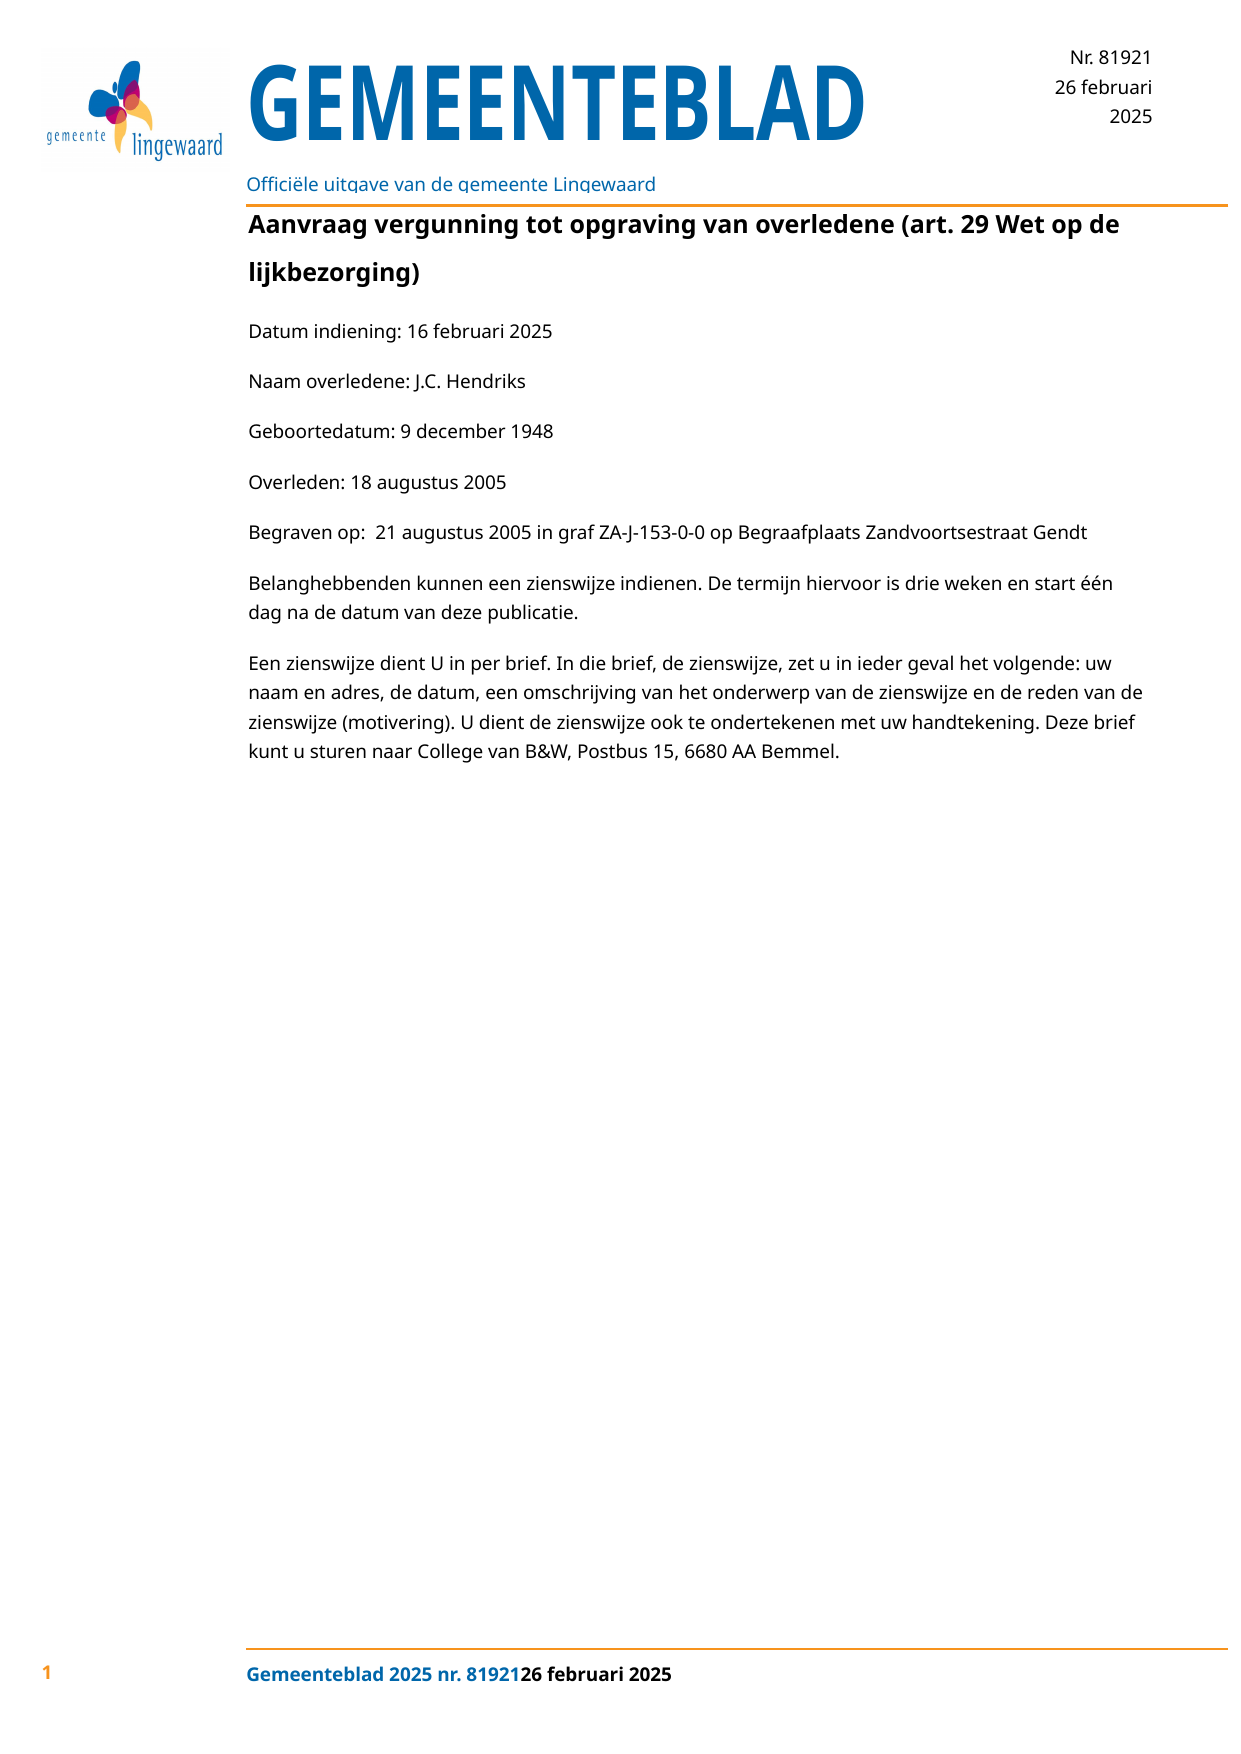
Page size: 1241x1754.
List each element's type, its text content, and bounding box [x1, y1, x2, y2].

text Naam overledene: J.C. Hendriks [248, 368, 1152, 394]
text Datum indiening: 16 februari 2025 [248, 318, 1152, 344]
text Belanghebbenden kunnen een zienswijze indienen. De termijn hiervoor is drie weken en start één dag na de datum van deze publicatie. [248, 570, 1152, 625]
text Begraven op: 21 augustus 2005 in graf ZA-J-153-0-0 op Begraafplaats Zandvoortsestraat Gendt [248, 519, 1152, 545]
text Overleden: 18 augustus 2005 [248, 469, 1152, 495]
text Een zienswijze dient U in per brief. In die brief, de zienswijze, zet u in ieder geval het volgende: uw naam en adres, de datum, een omschrijving van het onderwerp van de zienswijze en de reden van de zienswijze (motivering). U dient de zienswijze ook te ondertekenen met uw handtekening. Deze brief kunt u sturen naar College van B&W, Postbus 15, 6680 AA Bemmel. [248, 650, 1152, 764]
text Aanvraag vergunning tot opgraving van overledene (art. 29 Wet op de lijkbezorging) [248, 207, 1152, 288]
picture [41, 47, 231, 172]
text Geboortedatum: 9 december 1948 [248, 419, 1152, 444]
